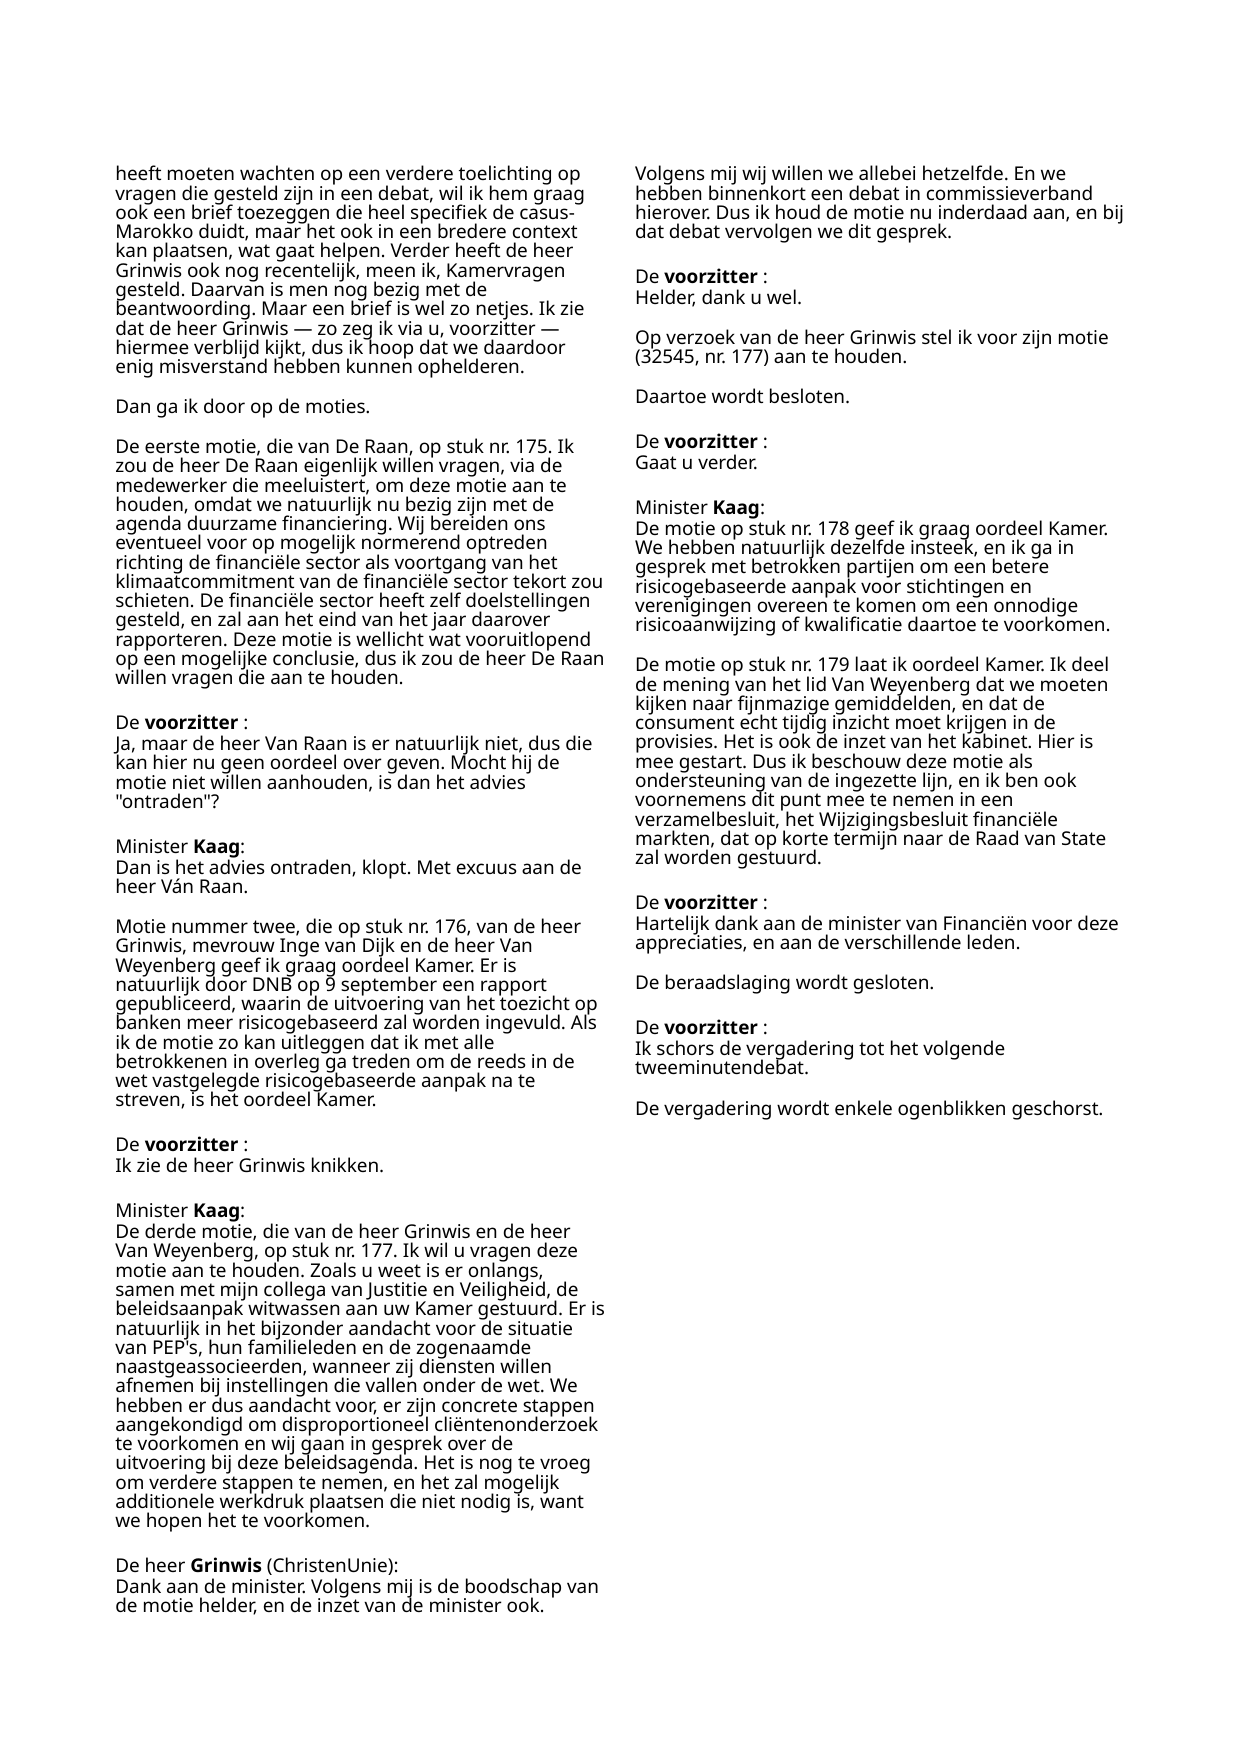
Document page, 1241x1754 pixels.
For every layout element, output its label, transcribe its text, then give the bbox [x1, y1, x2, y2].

text Minister Kaag: [115, 1197, 605, 1223]
text Ik schors de vergadering tot het volgende tweeminutendebat. [635, 1040, 1125, 1079]
text Motie nummer twee, die op stuk nr. 176, van de heer Grinwis, mevrouw Inge van Dijk en de heer Van Weyenberg geef ik graag oordeel Kamer. Er is natuurlijk door DNB op 9 september een rapport gepubliceerd, waarin de uitvoering van het toezicht op banken meer risicogebaseerd zal worden ingevuld. Als ik de motie zo kan uitleggen dat ik met alle betrokkenen in overleg ga treden om de reeds in de wet vastgelegde risicogebaseerde aanpak na te streven, is het oordeel Kamer. [115, 918, 605, 1111]
text Op verzoek van de heer Grinwis stel ik voor zijn motie (32545, nr. 177) aan te houden. [635, 329, 1125, 368]
text Gaat u verder. [635, 454, 1125, 473]
text Ja, maar de heer Van Raan is er natuurlijk niet, dus die kan hier nu geen oordeel over geven. Mocht hij de motie niet willen aanhouden, is dan het advies "ontraden"? [115, 735, 605, 812]
text Minister Kaag: [635, 494, 1125, 520]
text De voorzitter : [635, 428, 1125, 454]
text Ik zie de heer Grinwis knikken. [115, 1157, 605, 1177]
text Dank aan de minister. Volgens mij is de boodschap van de motie helder, en de inzet van de minister ook. [115, 1578, 605, 1617]
text De derde motie, die van de heer Grinwis en de heer Van Weyenberg, op stuk nr. 177. Ik wil u vragen deze motie aan te houden. Zoals u weet is er onlangs, samen met mijn collega van Justitie en Veiligheid, de beleidsaanpak witwassen aan uw Kamer gestuurd. Er is natuurlijk in het bijzonder aandacht voor de situatie van PEP's, hun familieleden en de zogenaamde naastgeassocieerden, wanneer zij diensten willen afnemen bij instellingen die vallen onder de wet. We hebben er dus aandacht voor, er zijn concrete stappen aangekondigd om disproportioneel cliëntenonderzoek te voorkomen en wij gaan in gesprek over de uitvoering bij deze beleidsagenda. Het is nog te vroeg om verdere stappen te nemen, en het zal mogelijk additionele werkdruk plaatsen die niet nodig is, want we hopen het te voorkomen. [115, 1223, 605, 1531]
text Hartelijk dank aan de minister van Financiën voor deze appreciaties, en aan de verschillende leden. [635, 915, 1125, 953]
text heeft moeten wachten op een verdere toelichting op vragen die gesteld zijn in een debat, wil ik hem graag ook een brief toezeggen die heel specifiek de casus-Marokko duidt, maar het ook in een bredere context kan plaatsen, wat gaat helpen. Verder heeft de heer Grinwis ook nog recentelijk, meen ik, Kamervragen gesteld. Daarvan is men nog bezig met de beantwoording. Maar een brief is wel zo netjes. Ik zie dat de heer Grinwis — zo zeg ik via u, voorzitter — hiermee verblijd kijkt, dus ik hoop dat we daardoor enig misverstand hebben kunnen ophelderen. [115, 165, 605, 377]
text Daartoe wordt besloten. [635, 388, 1125, 408]
text Volgens mij wij willen we allebei hetzelfde. En we hebben binnenkort een debat in commissieverband hierover. Dus ik houd de motie nu inderdaad aan, en bij dat debat vervolgen we dit gesprek. [635, 165, 1125, 242]
text De vergadering wordt enkele ogenblikken geschorst. [635, 1099, 1125, 1119]
text Dan ga ik door op de moties. [115, 398, 605, 417]
text Helder, dank u wel. [635, 289, 1125, 308]
text De voorzitter : [635, 263, 1125, 289]
text Dan is het advies ontraden, klopt. Met excuus aan de heer Ván Raan. [115, 859, 605, 897]
text Minister Kaag: [115, 833, 605, 859]
text De heer Grinwis (ChristenUnie): [115, 1552, 605, 1578]
text De beraadslaging wordt gesloten. [635, 974, 1125, 993]
text De eerste motie, die van De Raan, op stuk nr. 175. Ik zou de heer De Raan eigenlijk willen vragen, via de medewerker die meeluistert, om deze motie aan te houden, omdat we natuurlijk nu bezig zijn met de agenda duurzame financiering. Wij bereiden ons eventueel voor op mogelijk normerend optreden richting de financiële sector als voortgang van het klimaatcommitment van de financiële sector tekort zou schieten. De financiële sector heeft zelf doelstellingen gesteld, en zal aan het eind van het jaar daarover rapporteren. Deze motie is wellicht wat vooruitlopend op een mogelijke conclusie, dus ik zou de heer De Raan willen vragen die aan te houden. [115, 438, 605, 688]
text De motie op stuk nr. 179 laat ik oordeel Kamer. Ik deel de mening van het lid Van Weyenberg dat we moeten kijken naar fijnmazige gemiddelden, en dat de consument echt tijdig inzicht moet krijgen in de provisies. Het is ook de inzet van het kabinet. Hier is mee gestart. Dus ik beschouw deze motie als ondersteuning van de ingezette lijn, en ik ben ook voornemens dit punt mee te nemen in een verzamelbesluit, het Wijzigingsbesluit financiële markten, dat op korte termijn naar de Raad van State zal worden gestuurd. [635, 656, 1125, 868]
text De voorzitter : [115, 709, 605, 735]
text De motie op stuk nr. 178 geef ik graag oordeel Kamer. We hebben natuurlijk dezelfde insteek, en ik ga in gesprek met betrokken partijen om een betere risicogebaseerde aanpak voor stichtingen en verenigingen overeen te komen om een onnodige risicoaanwijzing of kwalificatie daartoe te voorkomen. [635, 520, 1125, 636]
text De voorzitter : [635, 889, 1125, 915]
text De voorzitter : [115, 1132, 605, 1157]
text De voorzitter : [635, 1014, 1125, 1040]
